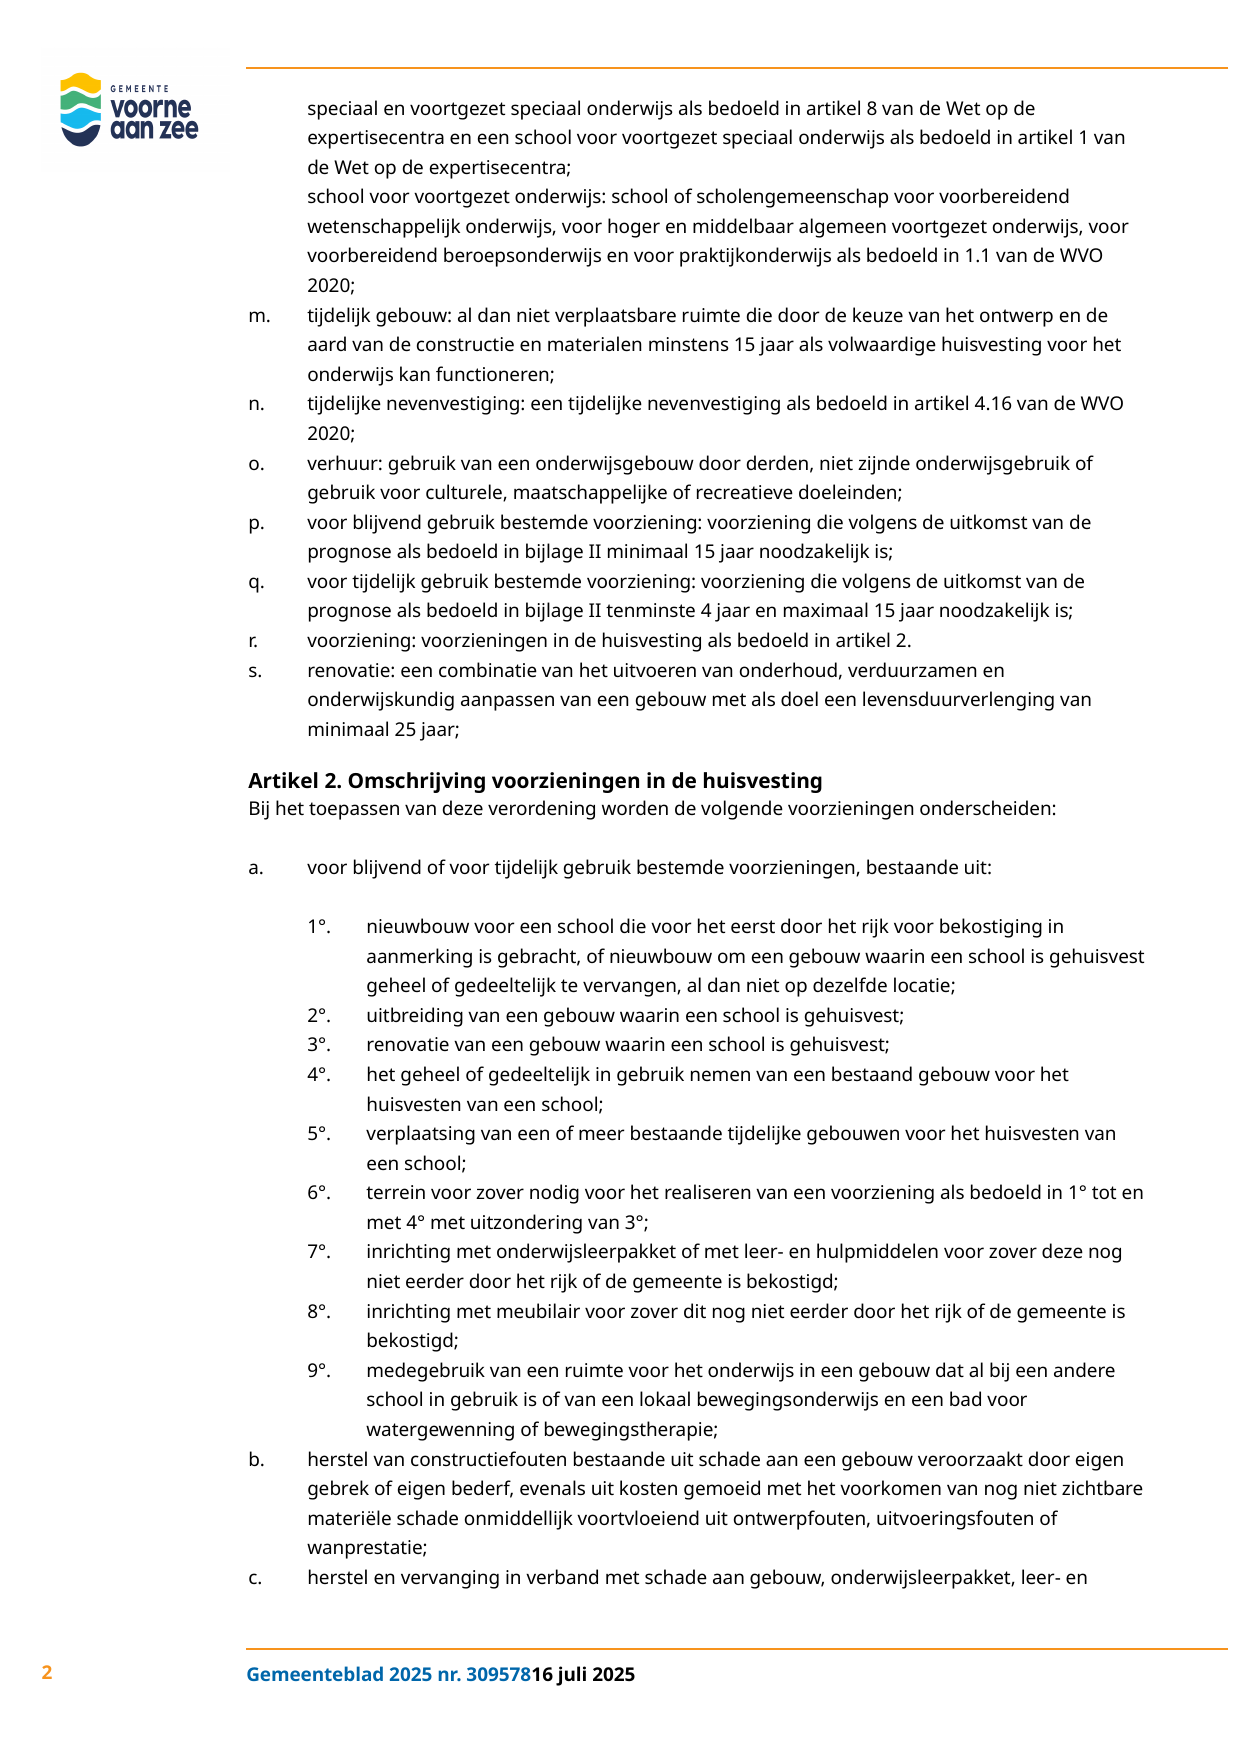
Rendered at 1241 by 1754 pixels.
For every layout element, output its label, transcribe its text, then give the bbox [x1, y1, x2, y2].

list renovatie van een gebouw waarin een school is gehuisvest; [307, 1032, 1152, 1057]
list herstel van constructiefouten bestaande uit schade aan een gebouw veroorzaakt door eigen gebrek of eigen bederf, evenals uit kosten gemoeid met het voorkomen van nog niet zichtbare materiële schade onmiddellijk voortvloeiend uit ontwerpfouten, uitvoeringsfouten of wanprestatie; [248, 1446, 1152, 1560]
list voor blijvend gebruik bestemde voorziening: voorziening die volgens de uitkomst van de prognose als bedoeld in bijlage II minimaal 15 jaar noodzakelijk is; [248, 509, 1152, 564]
list renovatie: een combinatie van het uitvoeren van onderhoud, verduurzamen en onderwijskundig aanpassen van een gebouw met als doel een levensduurverlenging van minimaal 25 jaar; [248, 657, 1152, 742]
text Bij het toepassen van deze verordening worden de volgende voorzieningen onderscheiden: [248, 795, 1152, 821]
list verhuur: gebruik van een onderwijsgebouw door derden, niet zijnde onderwijsgebruik of gebruik voor culturele, maatschappelijke of recreatieve doeleinden; [248, 450, 1152, 505]
list nieuwbouw voor een school die voor het eerst door het rijk voor bekostiging in aanmerking is gebracht, of nieuwbouw om een gebouw waarin een school is gehuisvest geheel of gedeeltelijk te vervangen, al dan niet op dezelfde locatie; [307, 913, 1152, 998]
list inrichting met onderwijsleerpakket of met leer- en hulpmiddelen voor zover deze nog niet eerder door het rijk of de gemeente is bekostigd; [307, 1239, 1152, 1294]
list voor blijvend of voor tijdelijk gebruik bestemde voorzieningen, bestaande uit: [248, 854, 1152, 880]
list inrichting met meubilair voor zover dit nog niet eerder door het rijk of de gemeente is bekostigd; [307, 1298, 1152, 1353]
list herstel en vervanging in verband met schade aan gebouw, onderwijsleerpakket, leer- en [248, 1564, 1152, 1590]
list verplaatsing van een of meer bestaande tijdelijke gebouwen voor het huisvesten van een school; [307, 1120, 1152, 1176]
list school voor voortgezet onderwijs: school of scholengemeenschap voor voorbereidend wetenschappelijk onderwijs, voor hoger en middelbaar algemeen voortgezet onderwijs, voor voorbereidend beroepsonderwijs en voor praktijkonderwijs als bedoeld in 1.1 van de WVO 2020; [248, 183, 1152, 298]
list terrein voor zover nodig voor het realiseren van een voorziening als bedoeld in 1° tot en met 4° met uitzondering van 3°; [307, 1179, 1152, 1235]
list medegebruik van een ruimte voor het onderwijs in een gebouw dat al bij een andere school in gebruik is of van een lokaal bewegingsonderwijs en een bad voor watergewenning of bewegingstherapie; [307, 1357, 1152, 1442]
list tijdelijk gebouw: al dan niet verplaatsbare ruimte die door de keuze van het ontwerp en de aard van de constructie en materialen minstens 15 jaar als volwaardige huisvesting voor het onderwijs kan functioneren; [248, 302, 1152, 387]
list tijdelijke nevenvestiging: een tijdelijke nevenvestiging als bedoeld in artikel 4.16 van de WVO 2020; [248, 391, 1152, 446]
text Artikel 2. Omschrijving voorzieningen in de huisvesting [248, 766, 1152, 795]
list voorziening: voorzieningen in de huisvesting als bedoeld in artikel 2. [248, 627, 1152, 653]
picture [41, 47, 231, 172]
list het geheel of gedeeltelijk in gebruik nemen van een bestaand gebouw voor het huisvesten van een school; [307, 1061, 1152, 1116]
list speciaal en voortgezet speciaal onderwijs als bedoeld in artikel 8 van de Wet op de expertisecentra en een school voor voortgezet speciaal onderwijs als bedoeld in artikel 1 van de Wet op de expertisecentra; [248, 95, 1152, 180]
list uitbreiding van een gebouw waarin een school is gehuisvest; [307, 1002, 1152, 1028]
list voor tijdelijk gebruik bestemde voorziening: voorziening die volgens de uitkomst van de prognose als bedoeld in bijlage II tenminste 4 jaar en maximaal 15 jaar noodzakelijk is; [248, 568, 1152, 623]
